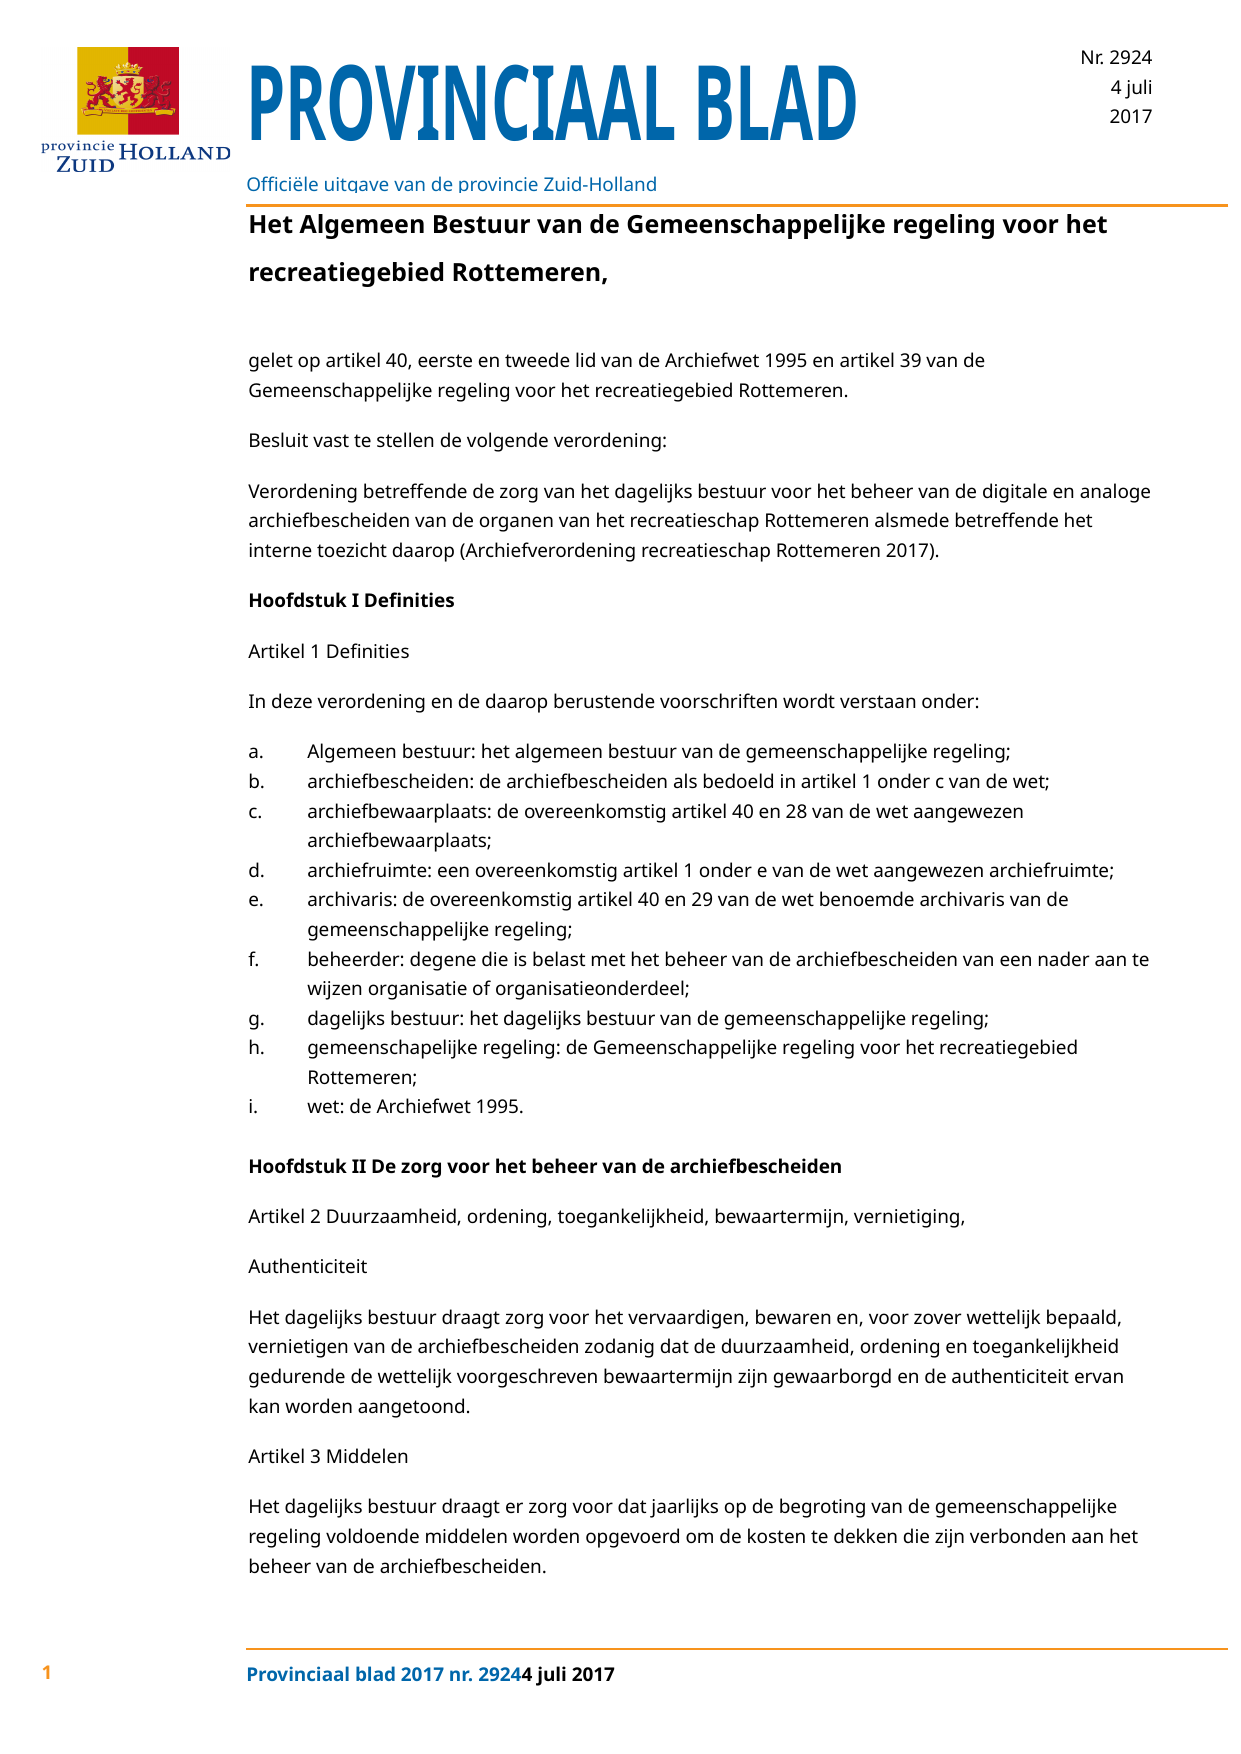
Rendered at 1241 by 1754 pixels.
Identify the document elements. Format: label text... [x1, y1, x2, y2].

list archiefbewaarplaats: de overeenkomstig artikel 40 en 28 van de wet aangewezen archiefbewaarplaats; [248, 798, 1152, 853]
text Besluit vast te stellen de volgende verordening: [248, 427, 1152, 453]
picture [41, 47, 231, 172]
text Het dagelijks bestuur draagt er zorg voor dat jaarlijks op de begroting van de gemeenschappelijke regeling voldoende middelen worden opgevoerd om de kosten te dekken die zijn verbonden aan het beheer van de archiefbescheiden. [248, 1494, 1152, 1579]
list wet: de Archiefwet 1995. [248, 1094, 1152, 1119]
list archiefruimte: een overeenkomstig artikel 1 onder e van de wet aangewezen archiefruimte; [248, 857, 1152, 883]
text Het Algemeen Bestuur van de Gemeenschappelijke regeling voor het recreatiegebied Rottemeren, [248, 207, 1152, 288]
list beheerder: degene die is belast met het beheer van de archiefbescheiden van een nader aan te wijzen organisatie of organisatieonderdeel; [248, 946, 1152, 1001]
text Artikel 2 Duurzaamheid, ordening, toegankelijkheid, bewaartermijn, vernietiging, [248, 1203, 1152, 1229]
list Algemeen bestuur: het algemeen bestuur van de gemeenschappelijke regeling; [248, 739, 1152, 764]
text Het dagelijks bestuur draagt zorg voor het vervaardigen, bewaren en, voor zover wettelijk bepaald, vernietigen van de archiefbescheiden zodanig dat de duurzaamheid, ordening en toegankelijkheid gedurende de wettelijk voorgeschreven bewaartermijn zijn gewaarborgd en de authenticiteit ervan kan worden aangetoond. [248, 1304, 1152, 1419]
text Authenticiteit [248, 1254, 1152, 1279]
list dagelijks bestuur: het dagelijks bestuur van de gemeenschappelijke regeling; [248, 1005, 1152, 1031]
text Hoofdstuk I Definities [248, 587, 1152, 613]
text gelet op artikel 40, eerste en tweede lid van de Archiefwet 1995 en artikel 39 van de Gemeenschappelijke regeling voor het recreatiegebied Rottemeren. [248, 347, 1152, 403]
text Verordening betreffende de zorg van het dagelijks bestuur voor het beheer van de digitale en analoge archiefbescheiden van de organen van het recreatieschap Rottemeren alsmede betreffende het interne toezicht daarop (Archiefverordening recreatieschap Rottemeren 2017). [248, 478, 1152, 563]
text Artikel 1 Definities [248, 638, 1152, 664]
list gemeenschapelijke regeling: de Gemeenschappelijke regeling voor het recreatiegebied Rottemeren; [248, 1034, 1152, 1090]
text Artikel 3 Middelen [248, 1443, 1152, 1469]
list archiefbescheiden: de archiefbescheiden als bedoeld in artikel 1 onder c van de wet; [248, 768, 1152, 794]
text Hoofdstuk II De zorg voor het beheer van de archiefbescheiden [248, 1153, 1152, 1179]
list archivaris: de overeenkomstig artikel 40 en 29 van de wet benoemde archivaris van de gemeenschappelijke regeling; [248, 887, 1152, 942]
text In deze verordening en de daarop berustende voorschriften wordt verstaan onder: [248, 688, 1152, 714]
